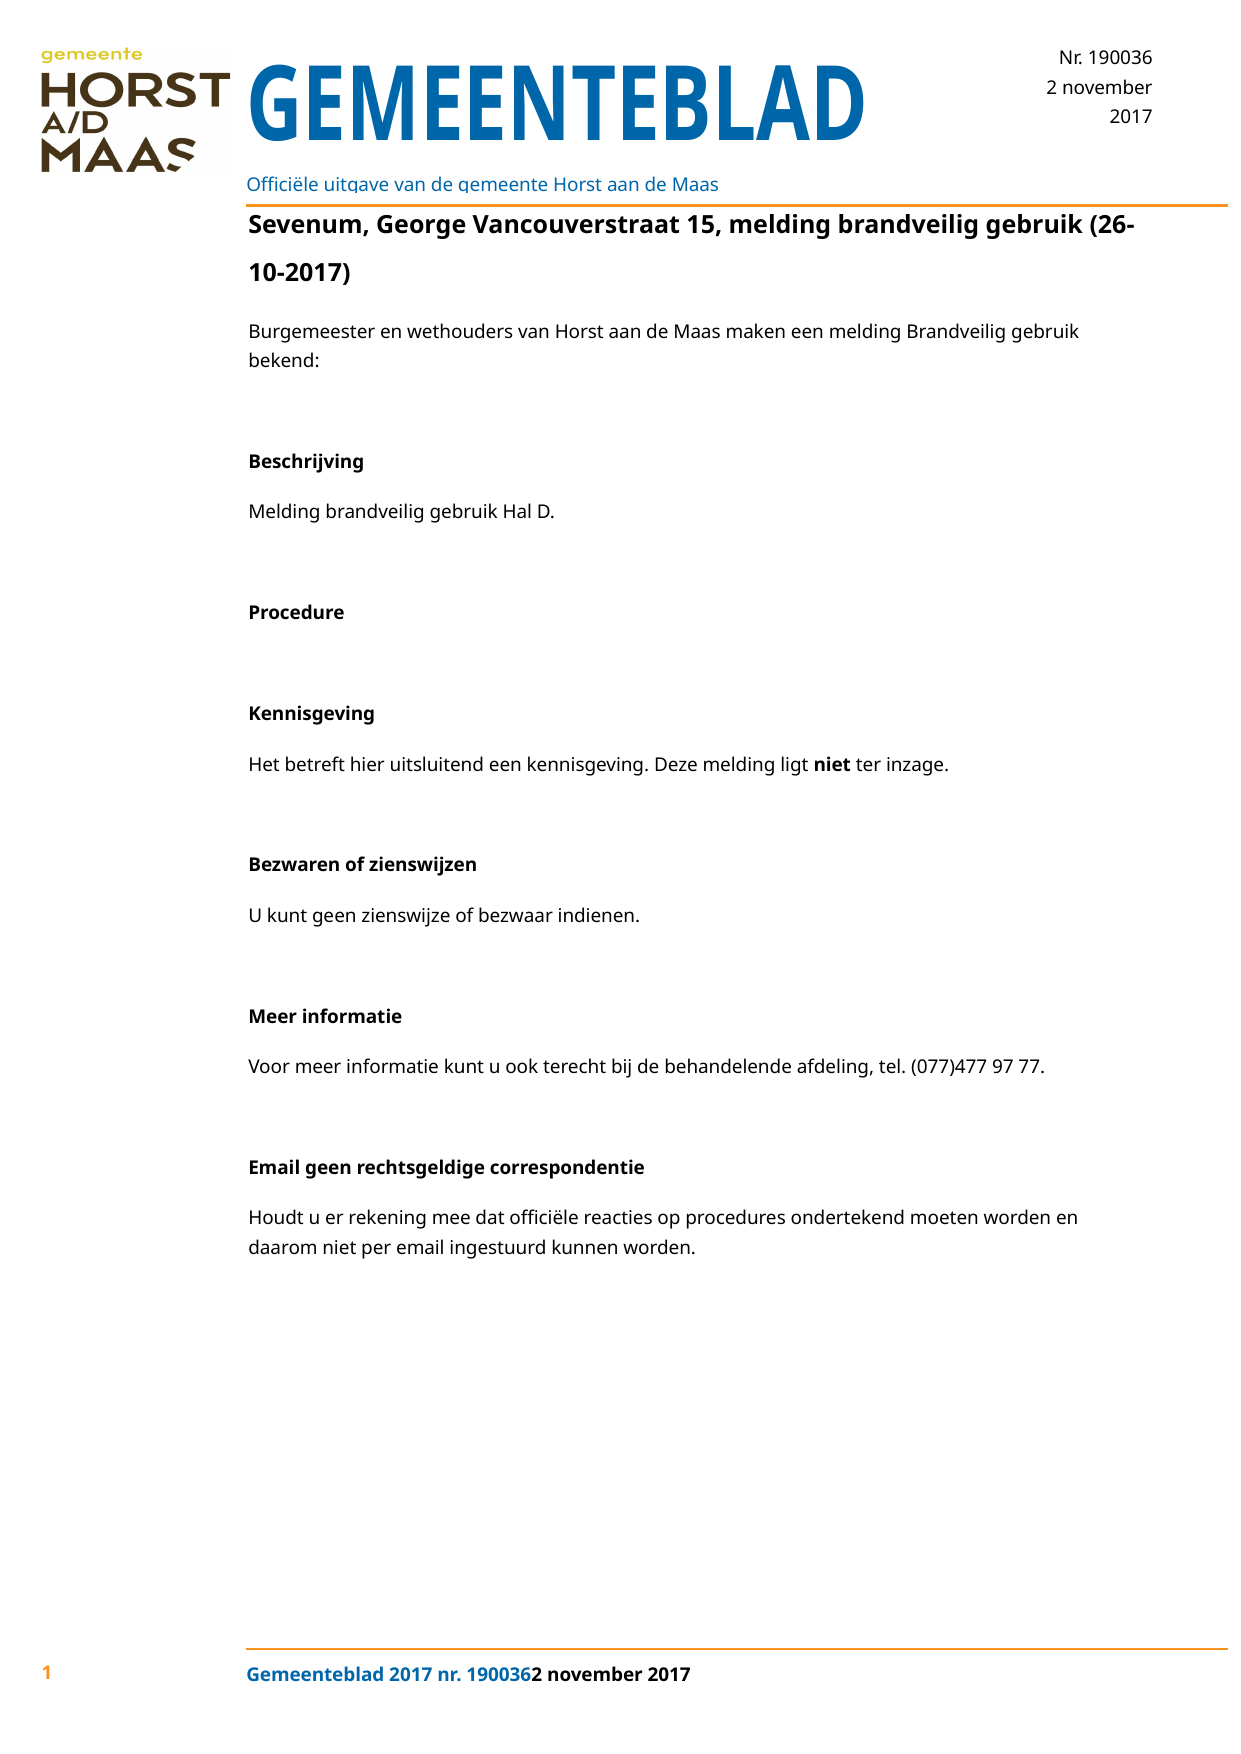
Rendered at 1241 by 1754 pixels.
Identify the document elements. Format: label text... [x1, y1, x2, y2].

text Email geen rechtsgeldige correspondentie [248, 1154, 1152, 1180]
picture [41, 47, 231, 172]
text Burgemeester en wethouders van Horst aan de Maas maken een melding Brandveilig gebruik bekend: [248, 318, 1152, 373]
text Melding brandveilig gebruik Hal D. [248, 499, 1152, 524]
text Kennisgeving [248, 700, 1152, 726]
text Houdt u er rekening mee dat officiële reacties op procedures ondertekend moeten worden en daarom niet per email ingestuurd kunnen worden. [248, 1204, 1152, 1260]
text U kunt geen zienswijze of bezwaar indienen. [248, 902, 1152, 928]
text Voor meer informatie kunt u ook terecht bij de behandelende afdeling, tel. (077)477 97 77. [248, 1053, 1152, 1079]
text Meer informatie [248, 1003, 1152, 1029]
text Het betreft hier uitsluitend een kennisgeving. Deze melding ligt niet ter inzage. [248, 751, 1152, 777]
text Procedure [248, 599, 1152, 625]
text Bezwaren of zienswijzen [248, 852, 1152, 877]
text Beschrijving [248, 448, 1152, 474]
text Sevenum, George Vancouverstraat 15, melding brandveilig gebruik (26-10-2017) [248, 207, 1152, 288]
